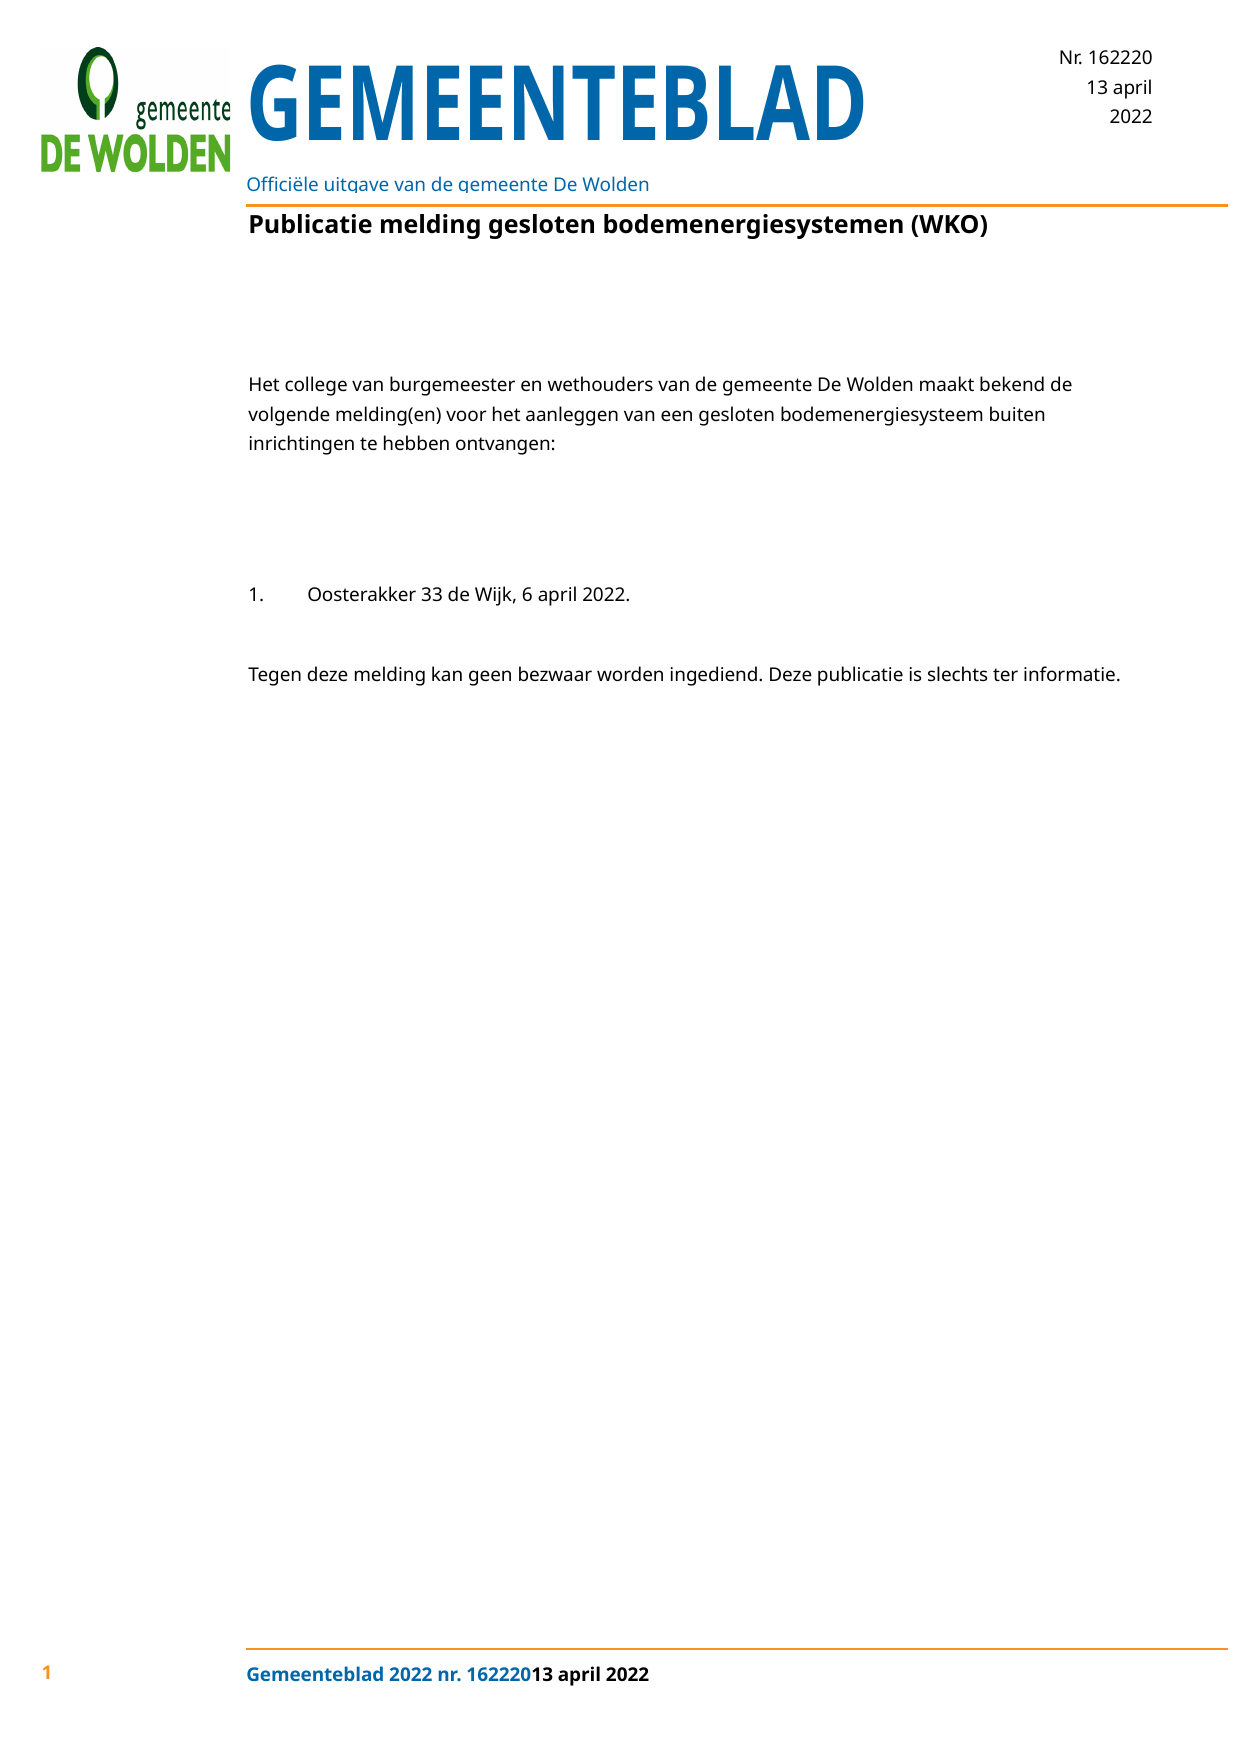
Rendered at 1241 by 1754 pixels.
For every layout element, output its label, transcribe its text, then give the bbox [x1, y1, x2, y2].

text Publicatie melding gesloten bodemenergiesystemen (WKO) [248, 207, 1152, 241]
list Oosterakker 33 de Wijk, 6 april 2022. [248, 582, 1152, 607]
picture [41, 47, 231, 172]
text Tegen deze melding kan geen bezwaar worden ingediend. Deze publicatie is slechts ter informatie. [248, 662, 1152, 687]
text Het college van burgemeester en wethouders van de gemeente De Wolden maakt bekend de volgende melding(en) voor het aanleggen van een gesloten bodemenergiesysteem buiten inrichtingen te hebben ontvangen: [248, 371, 1152, 456]
